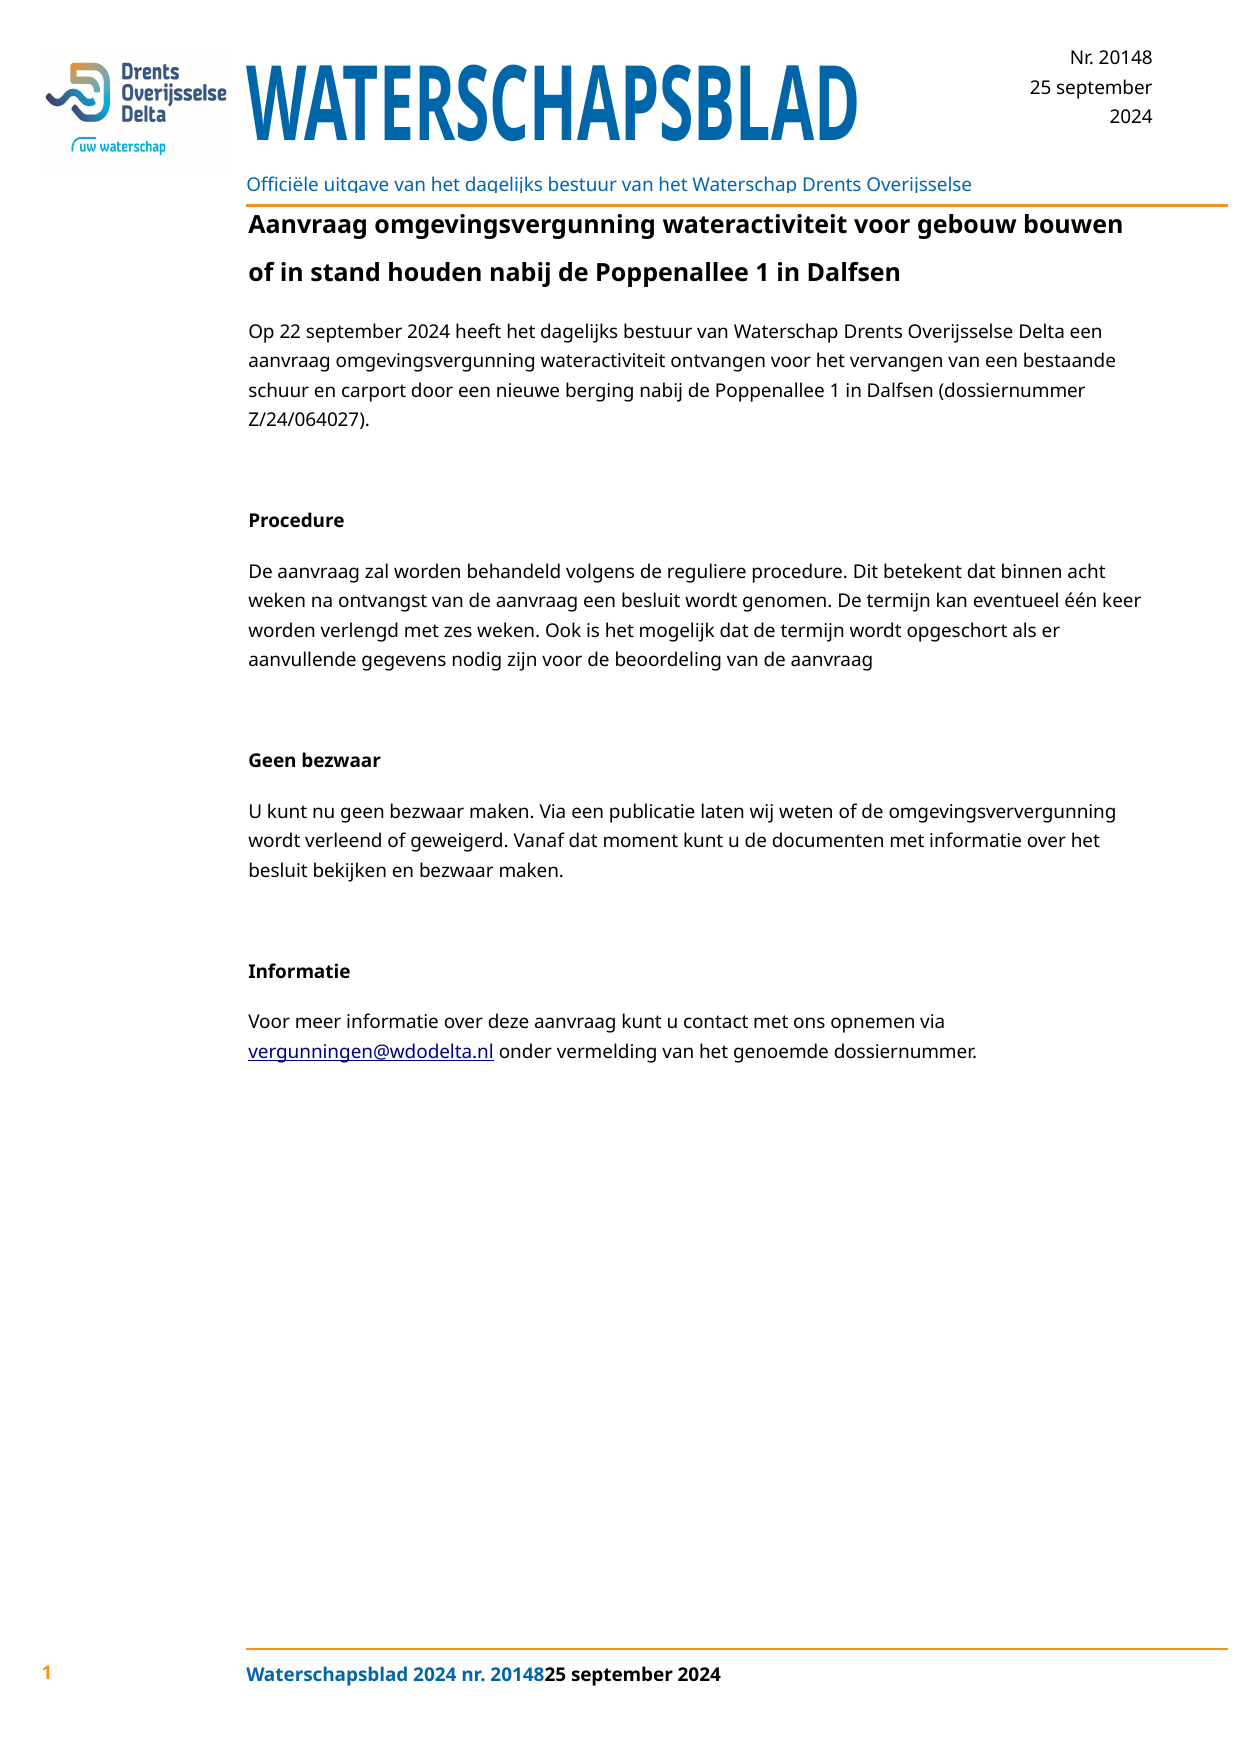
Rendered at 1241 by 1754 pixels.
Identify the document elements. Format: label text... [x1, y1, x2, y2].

text U kunt nu geen bezwaar maken. Via een publicatie laten wij weten of de omgevingsververgunning wordt verleend of geweigerd. Vanaf dat moment kunt u de documenten met informatie over het besluit bekijken en bezwaar maken. [248, 798, 1152, 883]
picture [41, 47, 231, 172]
text Aanvraag omgevingsvergunning wateractiviteit voor gebouw bouwen of in stand houden nabij de Poppenallee 1 in Dalfsen [248, 207, 1152, 288]
text Informatie [248, 958, 1152, 984]
text De aanvraag zal worden behandeld volgens de reguliere procedure. Dit betekent dat binnen acht weken na ontvangst van de aanvraag een besluit wordt genomen. De termijn kan eventueel één keer worden verlengd met zes weken. Ook is het mogelijk dat de termijn wordt opgeschort als er aanvullende gegevens nodig zijn voor de beoordeling van de aanvraag [248, 558, 1152, 672]
text Procedure [248, 507, 1152, 533]
text Op 22 september 2024 heeft het dagelijks bestuur van Waterschap Drents Overijsselse Delta een aanvraag omgevingsvergunning wateractiviteit ontvangen voor het vervangen van een bestaande schuur en carport door een nieuwe berging nabij de Poppenallee 1 in Dalfsen (dossiernummer Z/24/064027). [248, 318, 1152, 432]
text Voor meer informatie over deze aanvraag kunt u contact met ons opnemen via vergunningen@wdodelta.nl onder vermelding van het genoemde dossiernummer. [248, 1008, 1152, 1064]
text Geen bezwaar [248, 747, 1152, 773]
